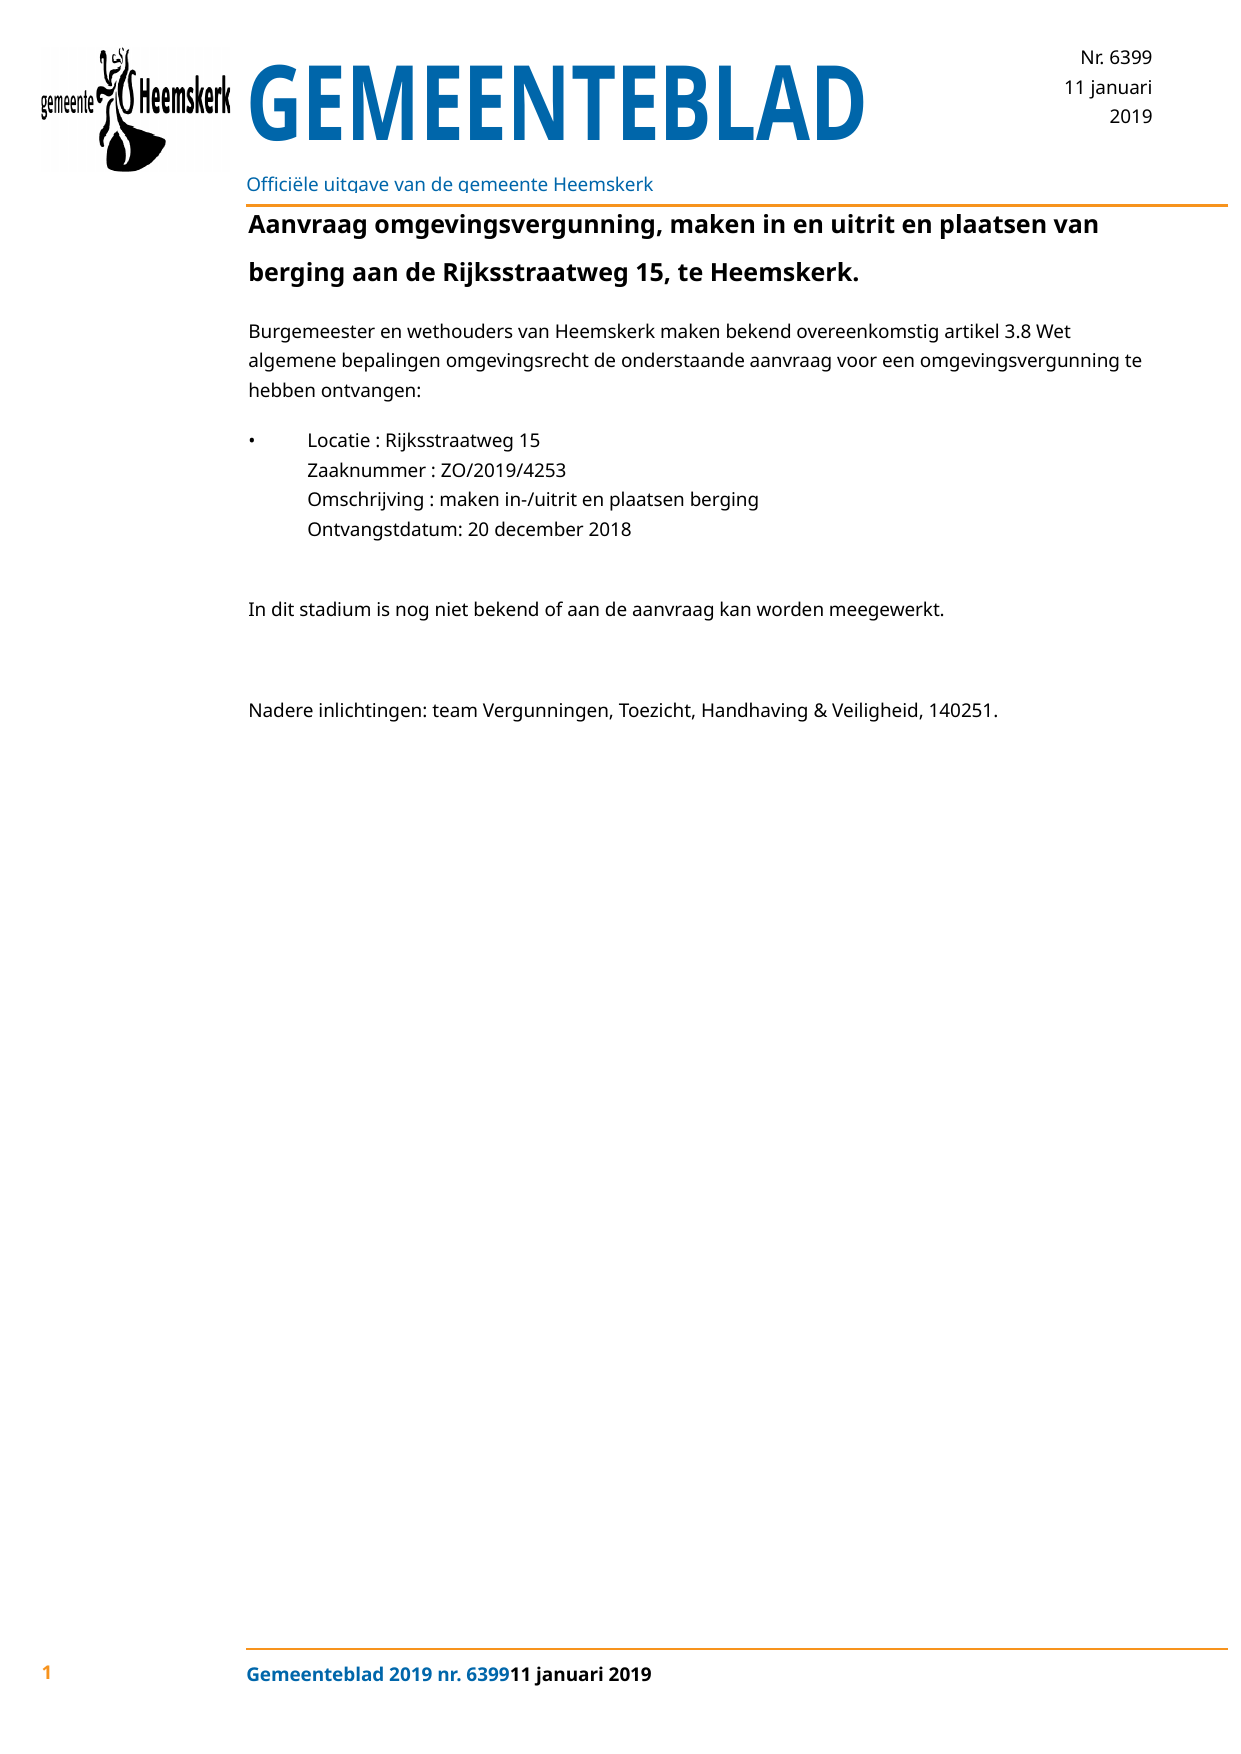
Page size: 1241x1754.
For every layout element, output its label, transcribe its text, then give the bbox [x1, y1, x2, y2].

list Omschrijving : maken in-/uitrit en plaatsen berging [248, 487, 1152, 512]
picture [41, 47, 231, 172]
text In dit stadium is nog niet bekend of aan de aanvraag kan worden meegewerkt. [248, 596, 1152, 622]
list Ontvangstdatum: 20 december 2018 [248, 516, 1152, 542]
list Locatie : Rijksstraatweg 15 [248, 427, 1152, 453]
text Nadere inlichtingen: team Vergunningen, Toezicht, Handhaving & Veiligheid, 140251. [248, 697, 1152, 723]
list Zaaknummer : ZO/2019/4253 [248, 457, 1152, 483]
text Burgemeester en wethouders van Heemskerk maken bekend overeenkomstig artikel 3.8 Wet algemene bepalingen omgevingsrecht de onderstaande aanvraag voor een omgevingsvergunning te hebben ontvangen: [248, 318, 1152, 403]
text Aanvraag omgevingsvergunning, maken in en uitrit en plaatsen van berging aan de Rijksstraatweg 15, te Heemskerk. [248, 207, 1152, 288]
